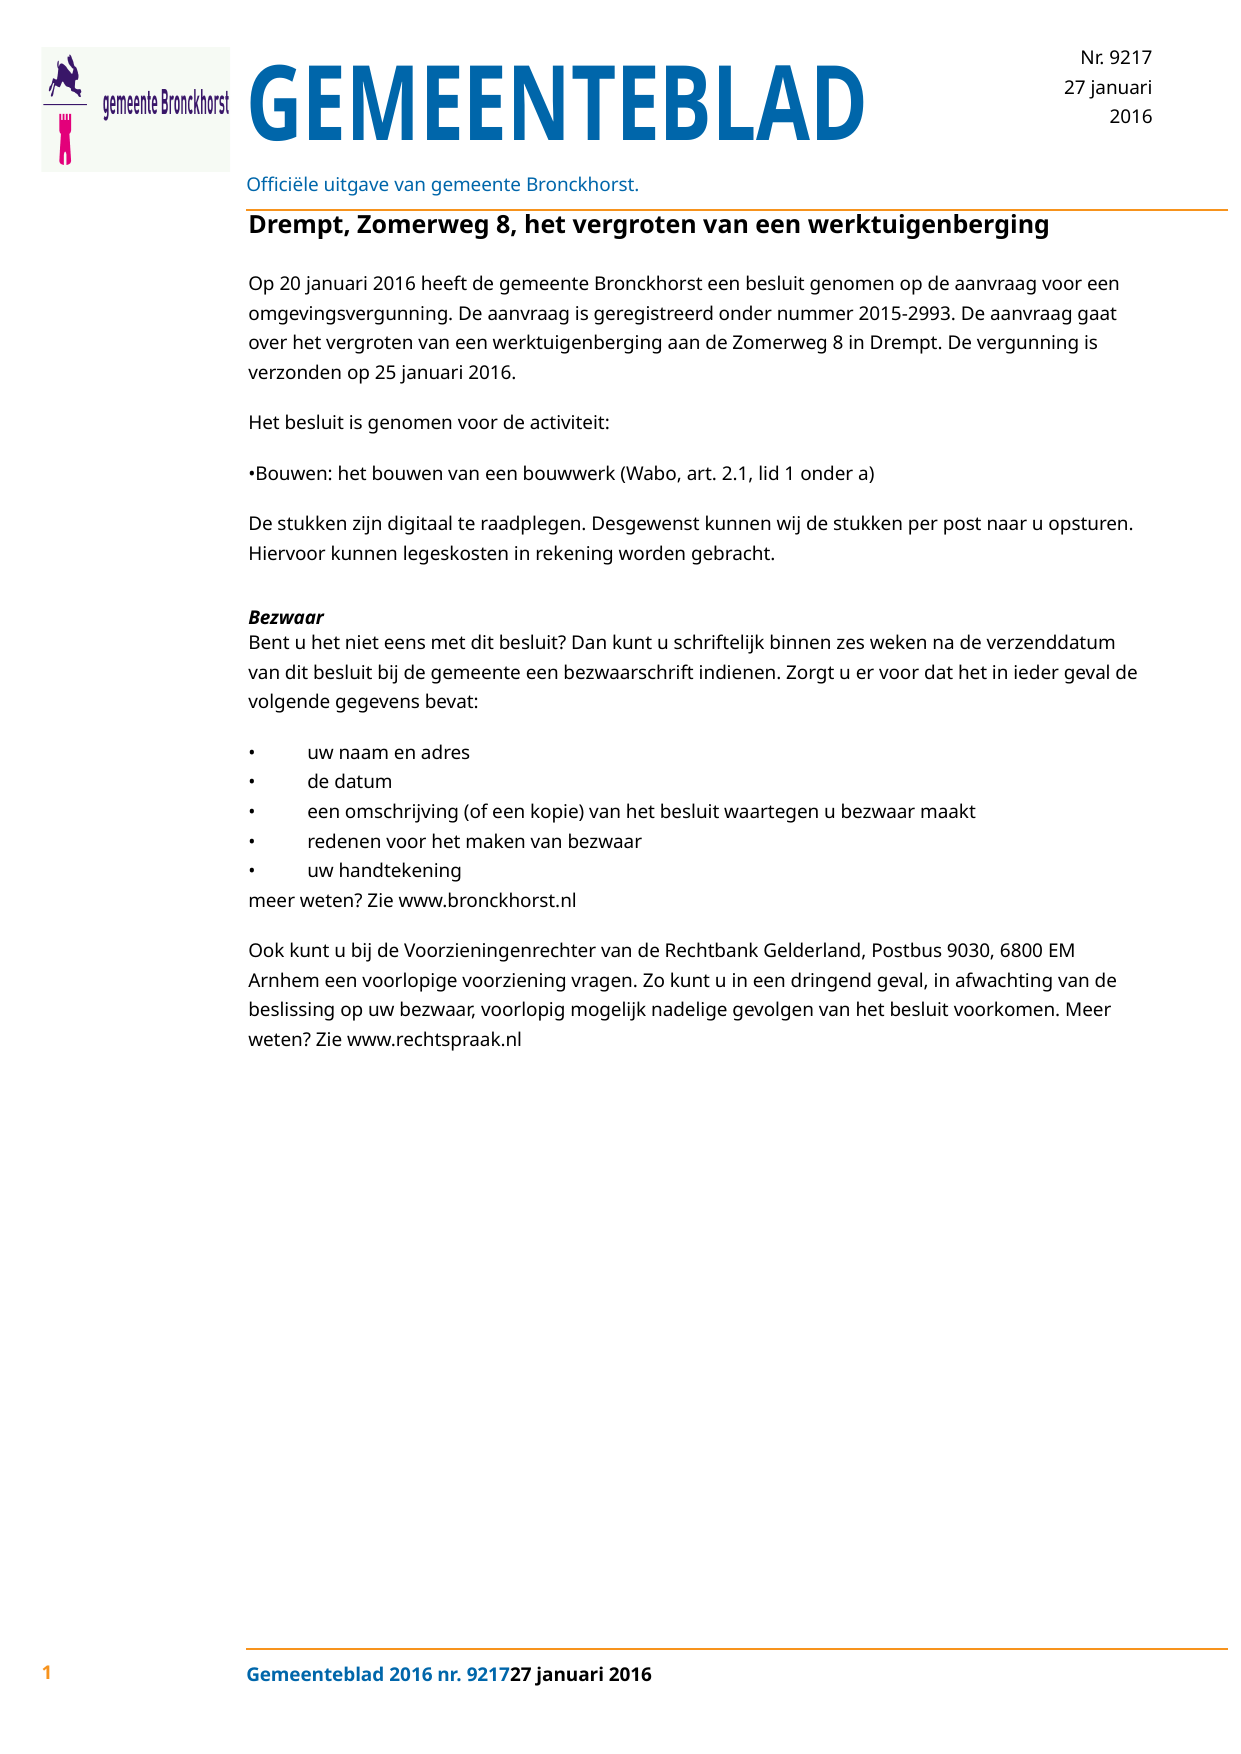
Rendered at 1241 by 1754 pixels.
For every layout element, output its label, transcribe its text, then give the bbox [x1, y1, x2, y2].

text Bent u het niet eens met dit besluit? Dan kunt u schriftelijk binnen zes weken na de verzenddatum van dit besluit bij de gemeente een bezwaarschrift indienen. Zorgt u er voor dat het in ieder geval de volgende gegevens bevat: [248, 629, 1152, 714]
list uw handtekening [248, 857, 1152, 883]
text Drempt, Zomerweg 8, het vergroten van een werktuigenberging [248, 211, 1152, 241]
text Het besluit is genomen voor de activiteit: [248, 409, 1152, 435]
list een omschrijving (of een kopie) van het besluit waartegen u bezwaar maakt [248, 798, 1152, 824]
list de datum [248, 769, 1152, 794]
text Bezwaar [248, 604, 1152, 629]
list uw naam en adres [248, 739, 1152, 765]
text De stukken zijn digitaal te raadplegen. Desgewenst kunnen wij de stukken per post naar u opsturen. Hiervoor kunnen legeskosten in rekening worden gebracht. [248, 510, 1152, 566]
text Ook kunt u bij de Voorzieningenrechter van de Rechtbank Gelderland, Postbus 9030, 6800 EM Arnhem een voorlopige voorziening vragen. Zo kunt u in een dringend geval, in afwachting van de beslissing op uw bezwaar, voorlopig mogelijk nadelige gevolgen van het besluit voorkomen. Meer weten? Zie www.rechtspraak.nl [248, 937, 1152, 1052]
picture [41, 47, 231, 172]
text •Bouwen: het bouwen van een bouwwerk (Wabo, art. 2.1, lid 1 onder a) [248, 460, 1152, 486]
list redenen voor het maken van bezwaar [248, 828, 1152, 854]
text Op 20 januari 2016 heeft de gemeente Bronckhorst een besluit genomen op de aanvraag voor een omgevingsvergunning. De aanvraag is geregistreerd onder nummer 2015-2993. De aanvraag gaat over het vergroten van een werktuigenberging aan de Zomerweg 8 in Drempt. De vergunning is verzonden op 25 januari 2016. [248, 270, 1152, 385]
text meer weten? Zie www.bronckhorst.nl [248, 887, 1152, 913]
